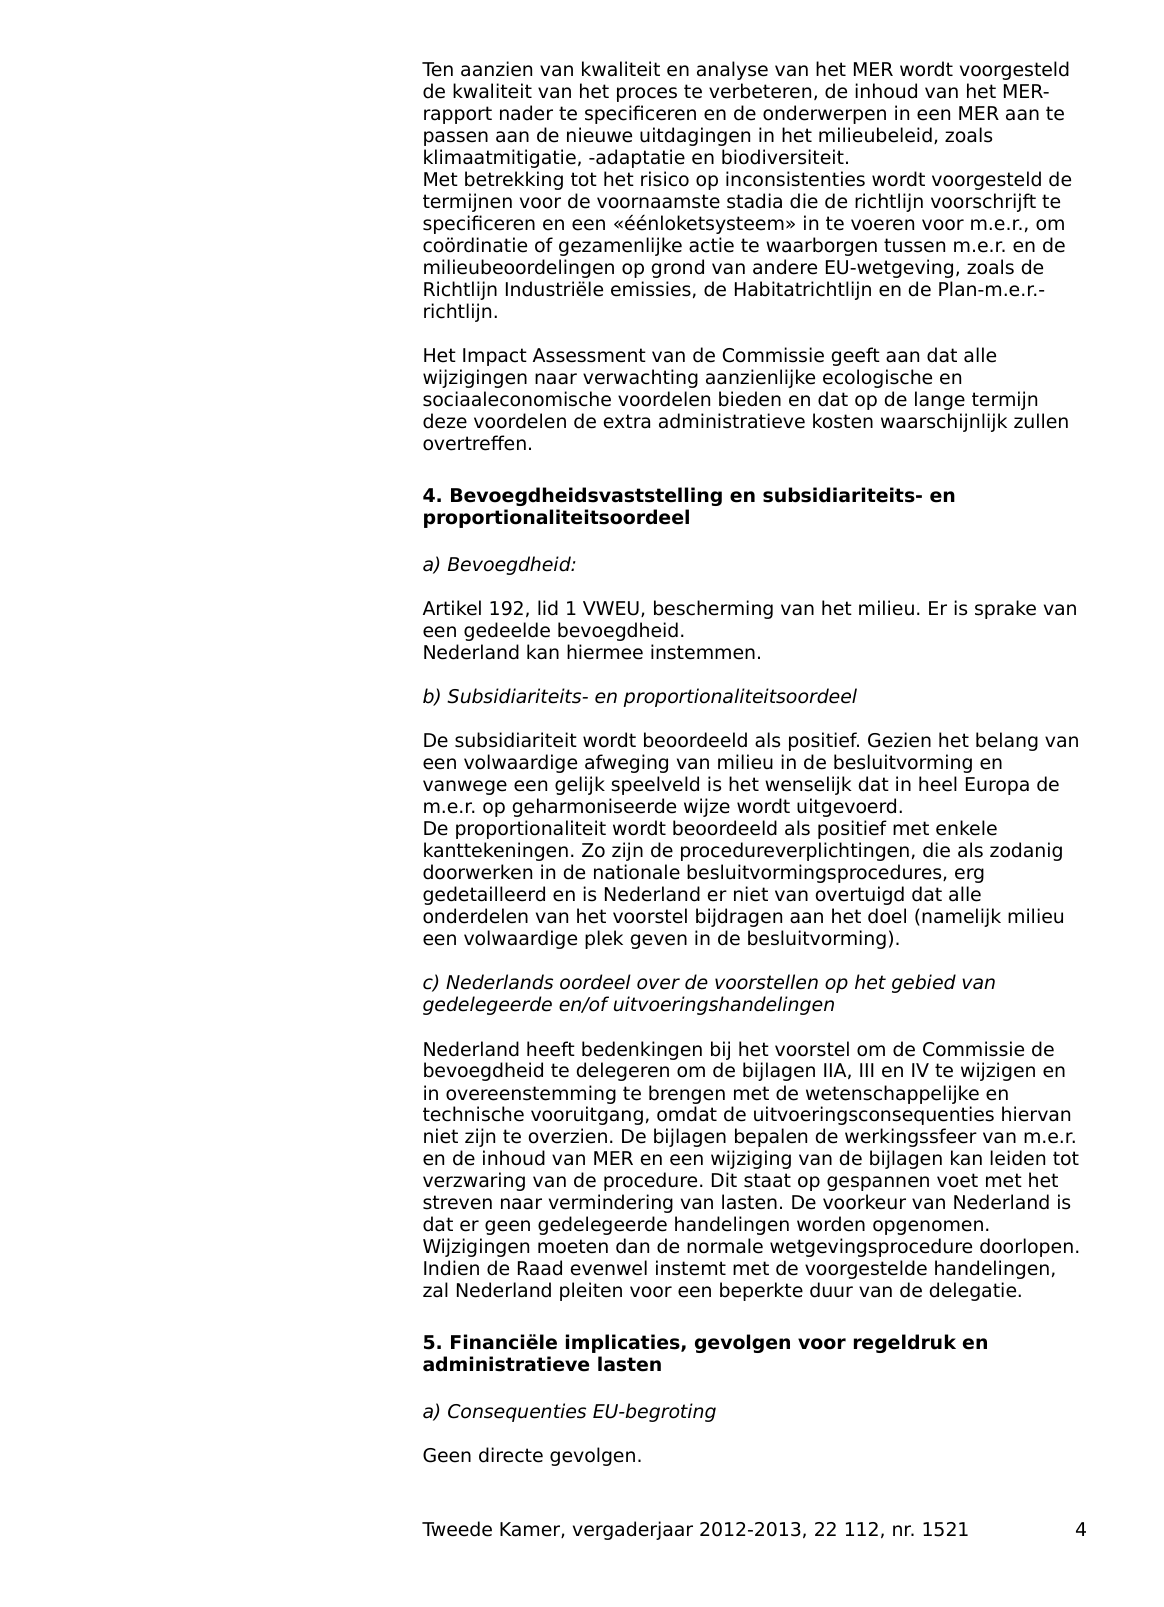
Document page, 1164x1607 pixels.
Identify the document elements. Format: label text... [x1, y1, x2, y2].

subtitle 4. Bevoegdheidsvaststelling en subsidiariteits- en proportionaliteitsoordeel [422, 485, 1087, 529]
text De subsidiariteit wordt beoordeeld als positief. Gezien het belang van een volwaardige afweging van milieu in de besluitvorming en vanwege een gelijk speelveld is het wenselijk dat in heel Europa de m.e.r. op geharmoniseerde wijze wordt uitgevoerd. [422, 730, 1087, 818]
text Het Impact Assessment van de Commissie geeft aan dat alle wijzigingen naar verwachting aanzienlijke ecologische en sociaaleconomische voordelen bieden en dat op de lange termijn deze voordelen de extra administratieve kosten waarschijnlijk zullen overtreffen. [422, 345, 1087, 455]
text Geen directe gevolgen. [422, 1445, 1087, 1467]
subtitle 5. Financiële implicaties, gevolgen voor regeldruk en administratieve lasten [422, 1332, 1087, 1376]
text Nederland kan hiermee instemmen. [422, 642, 1087, 664]
text De proportionaliteit wordt beoordeeld als positief met enkele kanttekeningen. Zo zijn de procedureverplichtingen, die als zodanig doorwerken in de nationale besluitvormingsprocedures, erg gedetailleerd en is Nederland er niet van overtuigd dat alle onderdelen van het voorstel bijdragen aan het doel (namelijk milieu een volwaardige plek geven in de besluitvorming). [422, 818, 1087, 950]
text Artikel 192, lid 1 VWEU, bescherming van het milieu. Er is sprake van een gedeelde bevoegdheid. [422, 598, 1087, 642]
subtitle c) Nederlands oordeel over de voorstellen op het gebied van gedelegeerde en/of uitvoeringshandelingen [422, 972, 1087, 1016]
subtitle a) Bevoegdheid: [422, 554, 1087, 576]
subtitle b) Subsidiariteits- en proportionaliteitsoordeel [422, 686, 1087, 708]
text Nederland heeft bedenkingen bij het voorstel om de Commissie de bevoegdheid te delegeren om de bijlagen IIA, III en IV te wijzigen en in overeenstemming te brengen met de wetenschappelijke en technische vooruitgang, omdat de uitvoeringsconsequenties hiervan niet zijn te overzien. De bijlagen bepalen de werkingssfeer van m.e.r. en de inhoud van MER en een wijziging van de bijlagen kan leiden tot verzwaring van de procedure. Dit staat op gespannen voet met het streven naar vermindering van lasten. De voorkeur van Nederland is dat er geen gedelegeerde handelingen worden opgenomen. Wijzigingen moeten dan de normale wetgevingsprocedure doorlopen. Indien de Raad evenwel instemt met de voorgestelde handelingen, zal Nederland pleiten voor een beperkte duur van de delegatie. [422, 1038, 1087, 1302]
subtitle a) Consequenties EU-begroting [422, 1401, 1087, 1423]
text Ten aanzien van kwaliteit en analyse van het MER wordt voorgesteld de kwaliteit van het proces te verbeteren, de inhoud van het MER-rapport nader te specificeren en de onderwerpen in een MER aan te passen aan de nieuwe uitdagingen in het milieubeleid, zoals klimaatmitigatie, -adaptatie en biodiversiteit. [422, 59, 1087, 169]
text Met betrekking tot het risico op inconsistenties wordt voorgesteld de termijnen voor de voornaamste stadia die de richtlijn voorschrijft te specificeren en een «éénloketsysteem» in te voeren voor m.e.r., om coördinatie of gezamenlijke actie te waarborgen tussen m.e.r. en de milieubeoordelingen op grond van andere EU-wetgeving, zoals de Richtlijn Industriële emissies, de Habitatrichtlijn en de Plan-m.e.r.-richtlijn. [422, 169, 1087, 323]
